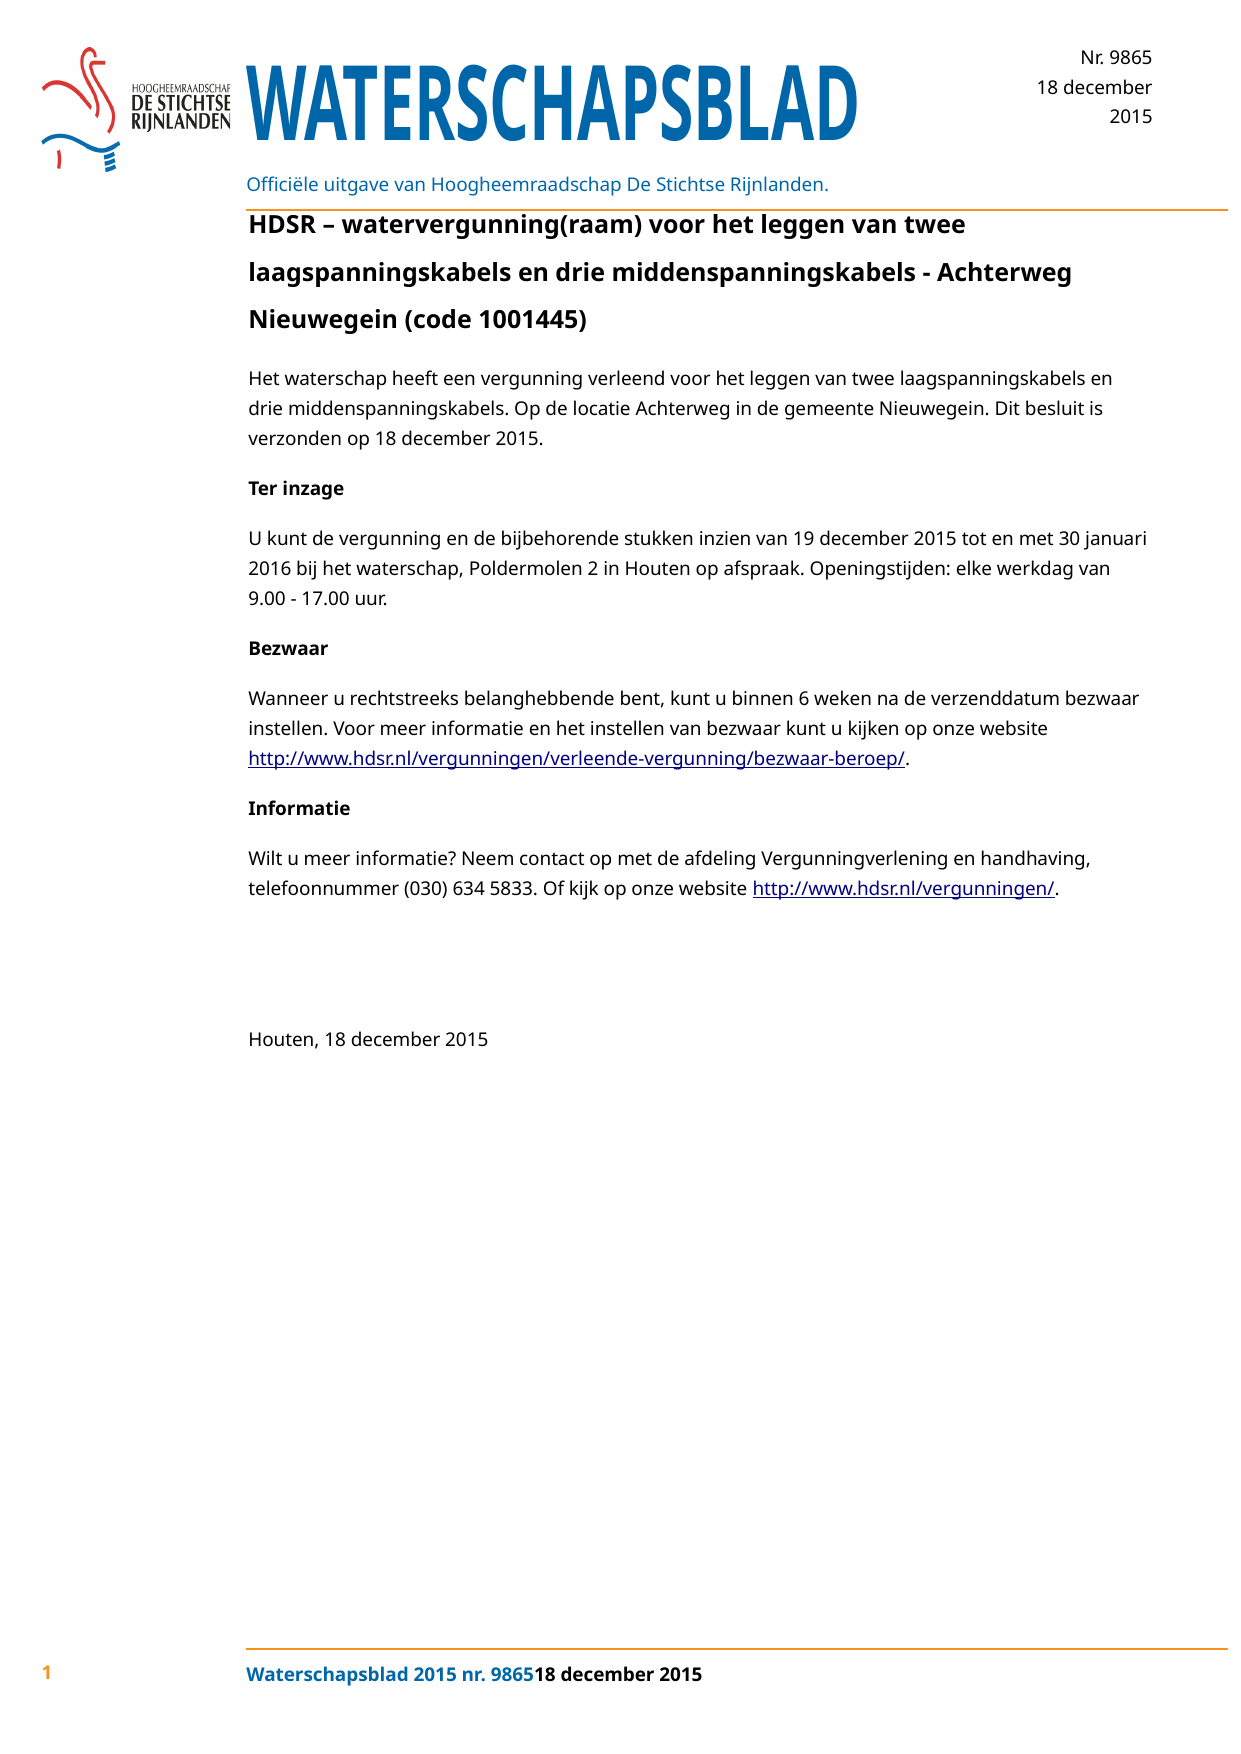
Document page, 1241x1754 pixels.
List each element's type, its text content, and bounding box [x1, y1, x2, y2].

text Wanneer u rechtstreeks belanghebbende bent, kunt u binnen 6 weken na de verzenddatum bezwaar instellen. Voor meer informatie en het instellen van bezwaar kunt u kijken op onze website http://www.hdsr.nl/vergunningen/verleende-vergunning/bezwaar-beroep/. [248, 686, 1152, 770]
text Houten, 18 december 2015 [248, 1026, 1152, 1052]
text Bezwaar [248, 635, 1152, 661]
text Informatie [248, 795, 1152, 821]
text U kunt de vergunning en de bijbehorende stukken inzien van 19 december 2015 tot en met 30 januari 2016 bij het waterschap, Poldermolen 2 in Houten op afspraak. Openingstijden: elke werkdag van 9.00 - 17.00 uur. [248, 526, 1152, 610]
text Wilt u meer informatie? Neem contact op met de afdeling Vergunningverlening en handhaving, telefoonnummer (030) 634 5833. Of kijk op onze website http://www.hdsr.nl/vergunningen/. [248, 846, 1152, 901]
picture [41, 47, 231, 172]
text Het waterschap heeft een vergunning verleend voor het leggen van twee laagspanningskabels en drie middenspanningskabels. Op de locatie Achterweg in de gemeente Nieuwegein. Dit besluit is verzonden op 18 december 2015. [248, 366, 1152, 450]
text Ter inzage [248, 475, 1152, 501]
text HDSR – watervergunning(raam) voor het leggen van twee laagspanningskabels en drie middenspanningskabels - Achterweg Nieuwegein (code 1001445) [248, 211, 1152, 336]
